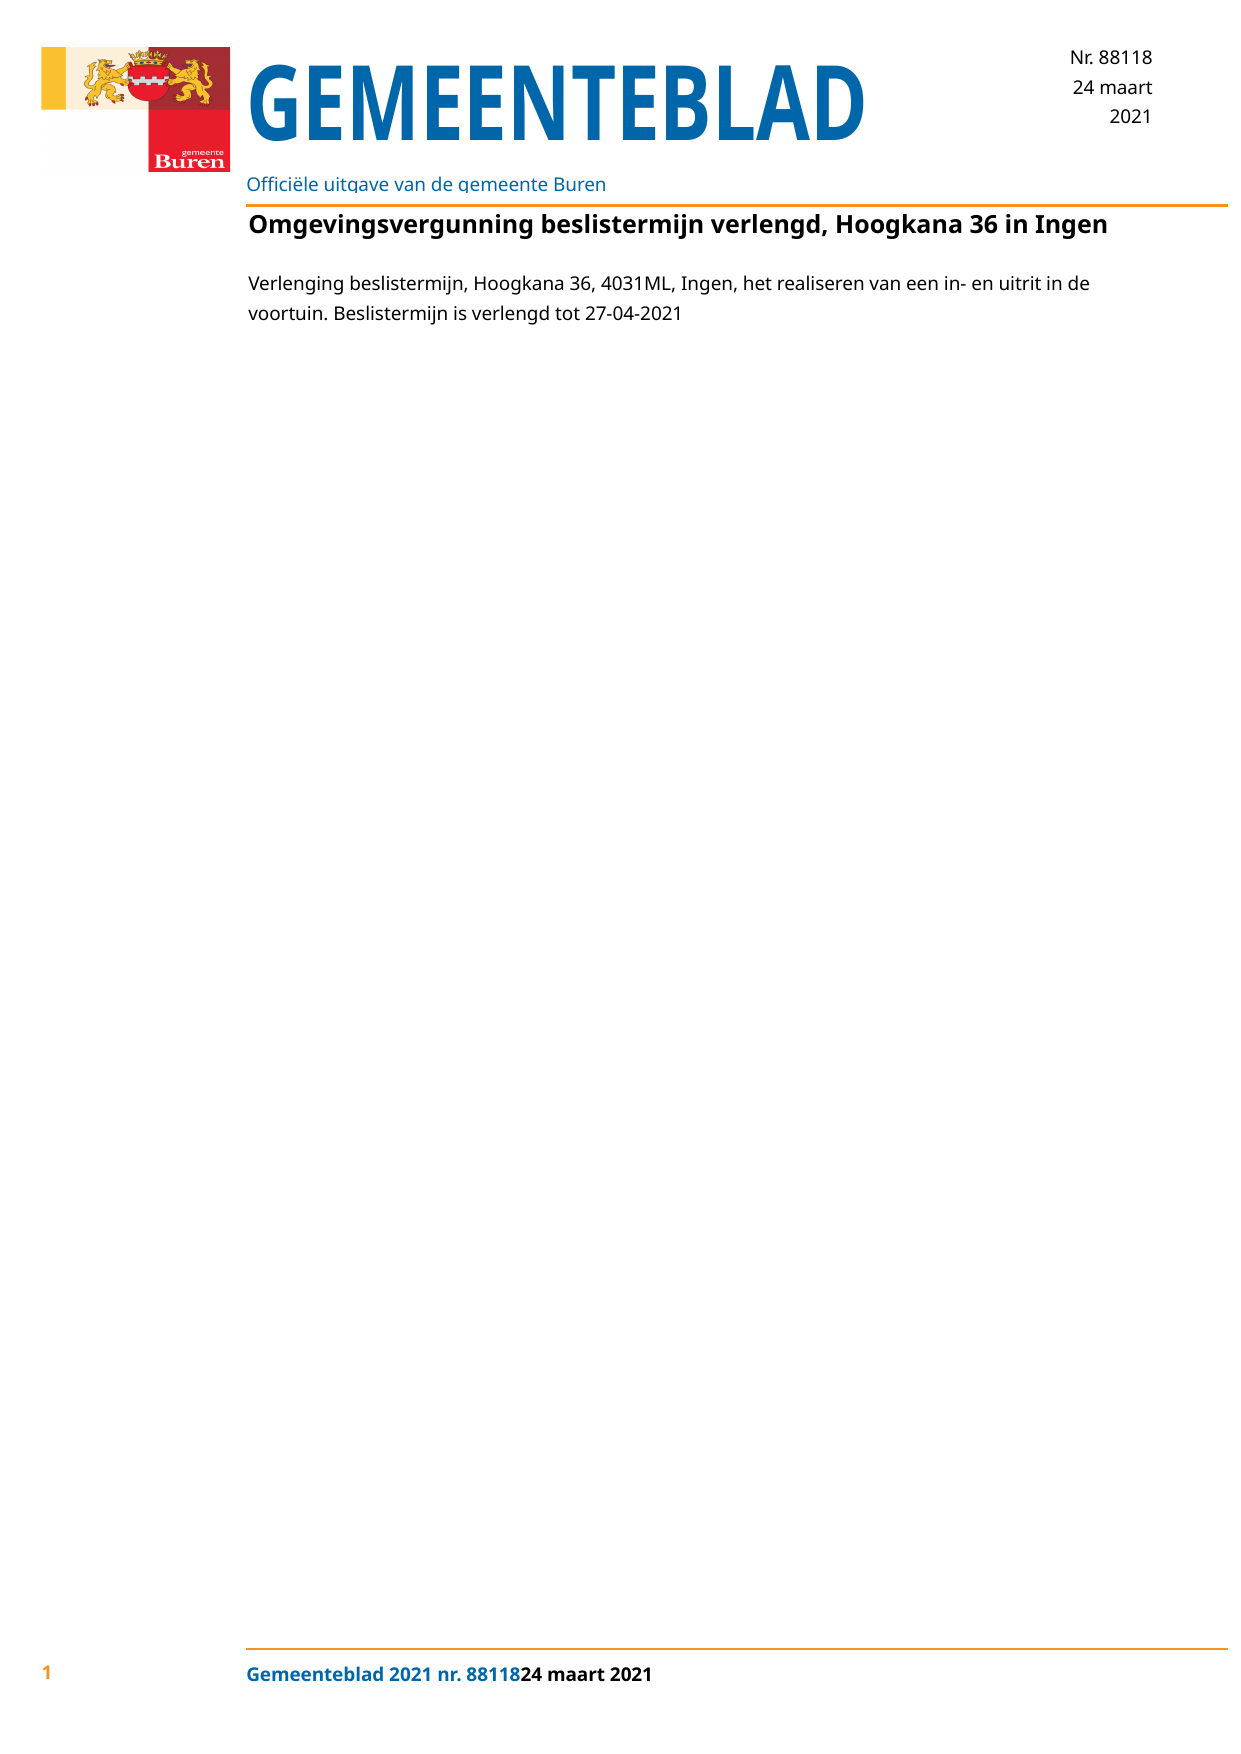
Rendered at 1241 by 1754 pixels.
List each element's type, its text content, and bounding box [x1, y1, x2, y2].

text Verlenging beslistermijn, Hoogkana 36, 4031ML, Ingen, het realiseren van een in- en uitrit in de voortuin. Beslistermijn is verlengd tot 27-04-2021 [248, 270, 1152, 326]
text Omgevingsvergunning beslistermijn verlengd, Hoogkana 36 in Ingen [248, 207, 1152, 241]
picture [41, 47, 231, 172]
